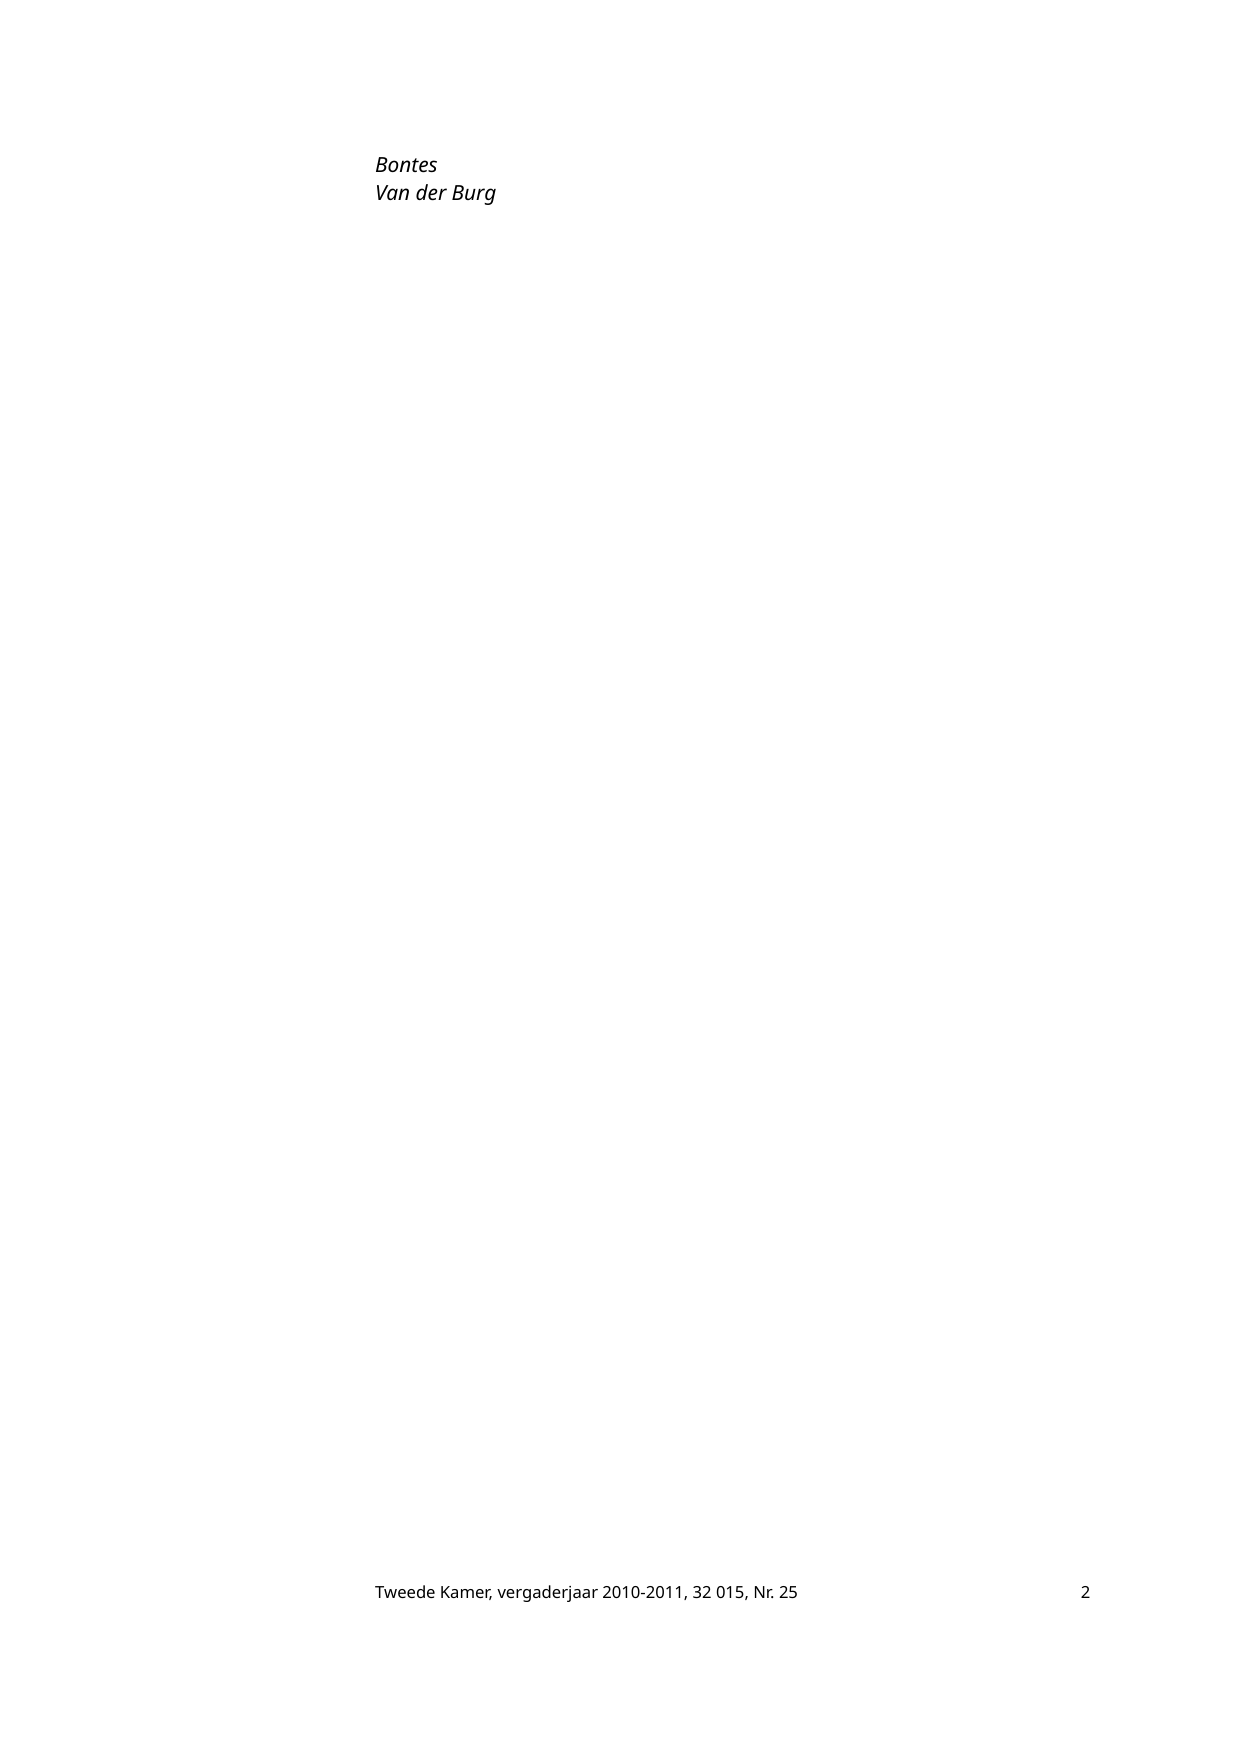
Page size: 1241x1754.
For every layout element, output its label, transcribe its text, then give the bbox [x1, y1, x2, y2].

text Van der Burg [375, 178, 1090, 207]
text Bontes [375, 150, 1090, 178]
